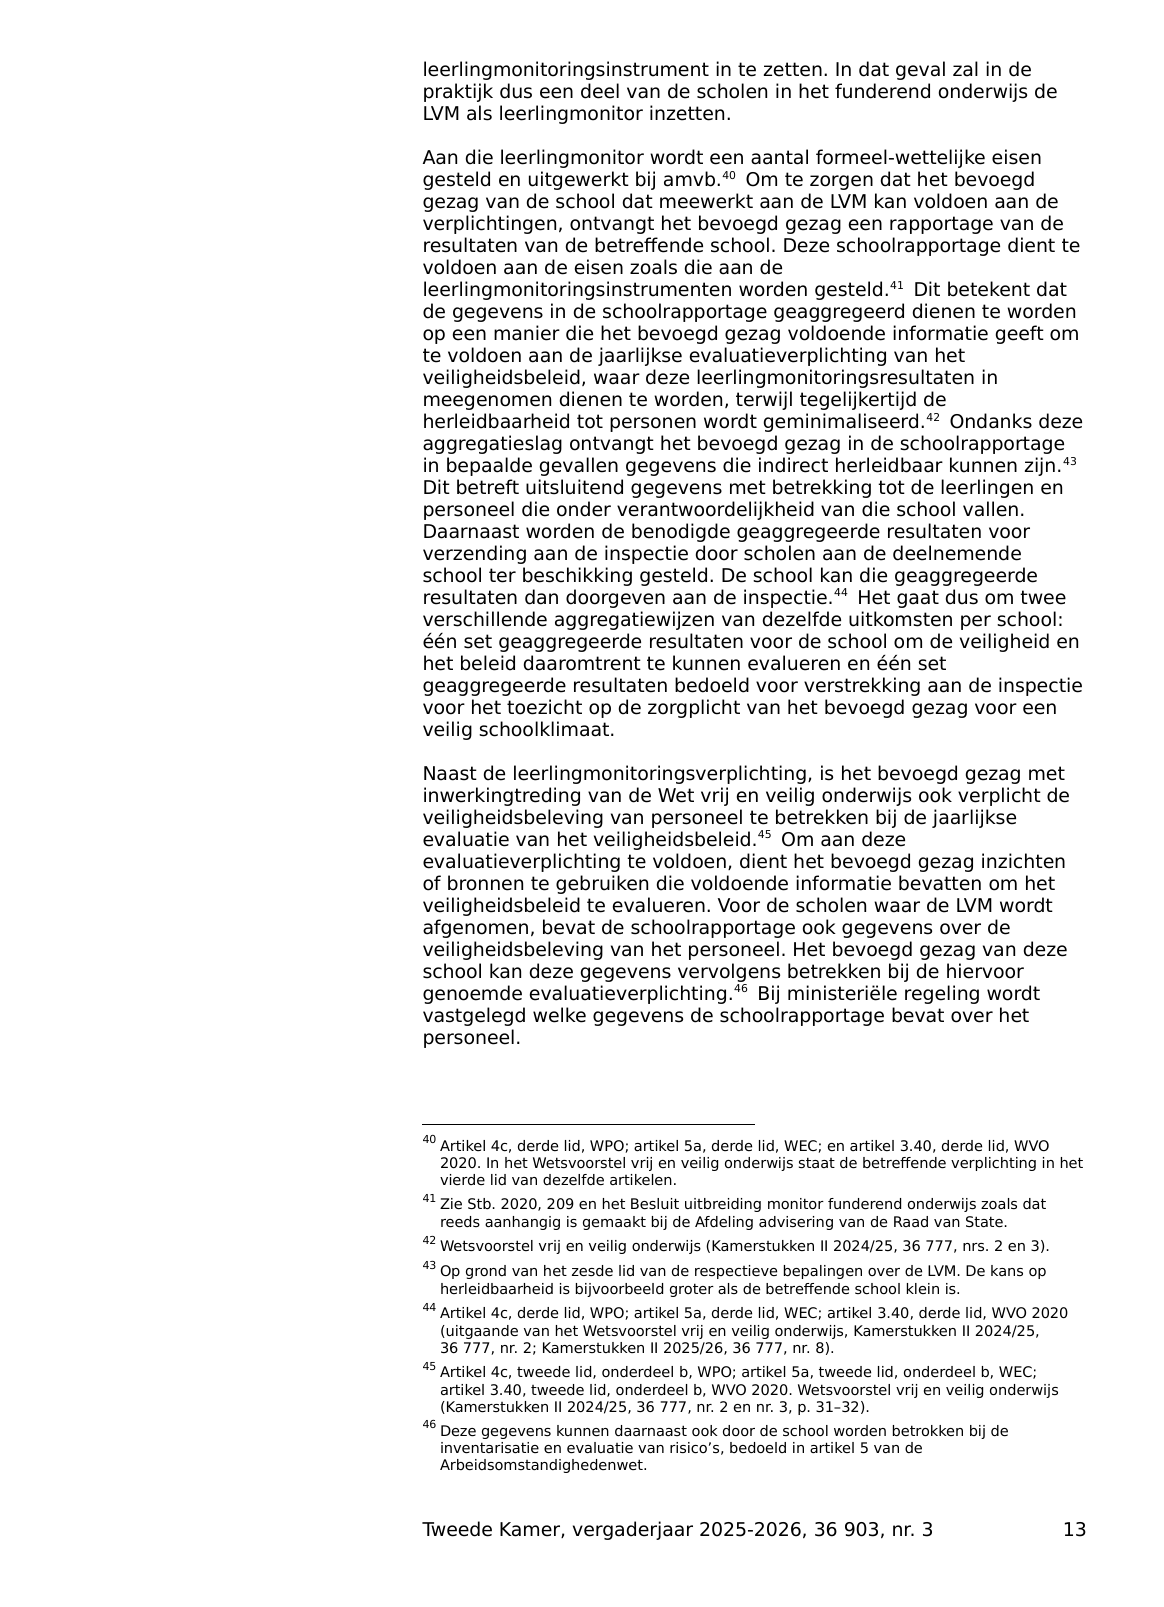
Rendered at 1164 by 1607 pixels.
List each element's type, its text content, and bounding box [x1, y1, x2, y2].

text Naast de leerlingmonitoringsverplichting, is het bevoegd gezag met inwerkingtreding van de Wet vrij en veilig onderwijs ook verplicht de veiligheidsbeleving van personeel te betrekken bij de jaarlijkse evaluatie van het veiligheidsbeleid. Om aan deze evaluatieverplichting te voldoen, dient het bevoegd gezag inzichten of bronnen te gebruiken die voldoende informatie bevatten om het veiligheidsbeleid te evalueren. Voor de scholen waar de LVM wordt afgenomen, bevat de schoolrapportage ook gegevens over de veiligheidsbeleving van het personeel. Het bevoegd gezag van deze school kan deze gegevens vervolgens betrekken bij de hiervoor genoemde evaluatieverplichting. Bij ministeriële regeling wordt vastgelegd welke gegevens de schoolrapportage bevat over het personeel. [422, 763, 1087, 1048]
text Artikel 4c, derde lid, WPO; artikel 5a, derde lid, WEC; artikel 3.40, derde lid, WVO 2020 (uitgaande van het Wetsvoorstel vrij en veilig onderwijs, Kamerstukken II 2024/25, 36 777, nr. 2; Kamerstukken II 2025/26, 36 777, nr. 8). [422, 1301, 1087, 1357]
text Artikel 4c, tweede lid, onderdeel b, WPO; artikel 5a, tweede lid, onderdeel b, WEC; artikel 3.40, tweede lid, onderdeel b, WVO 2020. Wetsvoorstel vrij en veilig onderwijs (Kamerstukken II 2024/25, 36 777, nr. 2 en nr. 3, p. 31–32). [422, 1360, 1087, 1416]
text Zie Stb. 2020, 209 en het Besluit uitbreiding monitor funderend onderwijs zoals dat reeds aanhangig is gemaakt bij de Afdeling advisering van de Raad van State. [422, 1192, 1087, 1231]
text leerlingmonitoringsinstrument in te zetten. In dat geval zal in de praktijk dus een deel van de scholen in het funderend onderwijs de LVM als leerlingmonitor inzetten. [422, 59, 1087, 125]
text Wetsvoorstel vrij en veilig onderwijs (Kamerstukken II 2024/25, 36 777, nrs. 2 en 3). [422, 1234, 1087, 1256]
text Aan die leerlingmonitor wordt een aantal formeel-wettelijke eisen gesteld en uitgewerkt bij amvb. Om te zorgen dat het bevoegd gezag van de school dat meewerkt aan de LVM kan voldoen aan de verplichtingen, ontvangt het bevoegd gezag een rapportage van de resultaten van de betreffende school. Deze schoolrapportage dient te voldoen aan de eisen zoals die aan de leerlingmonitoringsinstrumenten worden gesteld. Dit betekent dat de gegevens in de schoolrapportage geaggregeerd dienen te worden op een manier die het bevoegd gezag voldoende informatie geeft om te voldoen aan de jaarlijkse evaluatieverplichting van het veiligheidsbeleid, waar deze leerlingmonitoringsresultaten in meegenomen dienen te worden, terwijl tegelijkertijd de herleidbaarheid tot personen wordt geminimaliseerd. Ondanks deze aggregatieslag ontvangt het bevoegd gezag in de schoolrapportage in bepaalde gevallen gegevens die indirect herleidbaar kunnen zijn. Dit betreft uitsluitend gegevens met betrekking tot de leerlingen en personeel die onder verantwoordelijkheid van die school vallen. Daarnaast worden de benodigde geaggregeerde resultaten voor verzending aan de inspectie door scholen aan de deelnemende school ter beschikking gesteld. De school kan die geaggregeerde resultaten dan doorgeven aan de inspectie. Het gaat dus om twee verschillende aggregatiewijzen van dezelfde uitkomsten per school: één set geaggregeerde resultaten voor de school om de veiligheid en het beleid daaromtrent te kunnen evalueren en één set geaggregeerde resultaten bedoeld voor verstrekking aan de inspectie voor het toezicht op de zorgplicht van het bevoegd gezag voor een veilig schoolklimaat. [422, 147, 1087, 741]
text Artikel 4c, derde lid, WPO; artikel 5a, derde lid, WEC; en artikel 3.40, derde lid, WVO 2020. In het Wetsvoorstel vrij en veilig onderwijs staat de betreffende verplichting in het vierde lid van dezelfde artikelen. [422, 1133, 1087, 1189]
text Op grond van het zesde lid van de respectieve bepalingen over de LVM. De kans op herleidbaarheid is bijvoorbeeld groter als de betreffende school klein is. [422, 1259, 1087, 1298]
text Deze gegevens kunnen daarnaast ook door de school worden betrokken bij de inventarisatie en evaluatie van risico’s, bedoeld in artikel 5 van de Arbeidsomstandighedenwet. [422, 1418, 1087, 1474]
